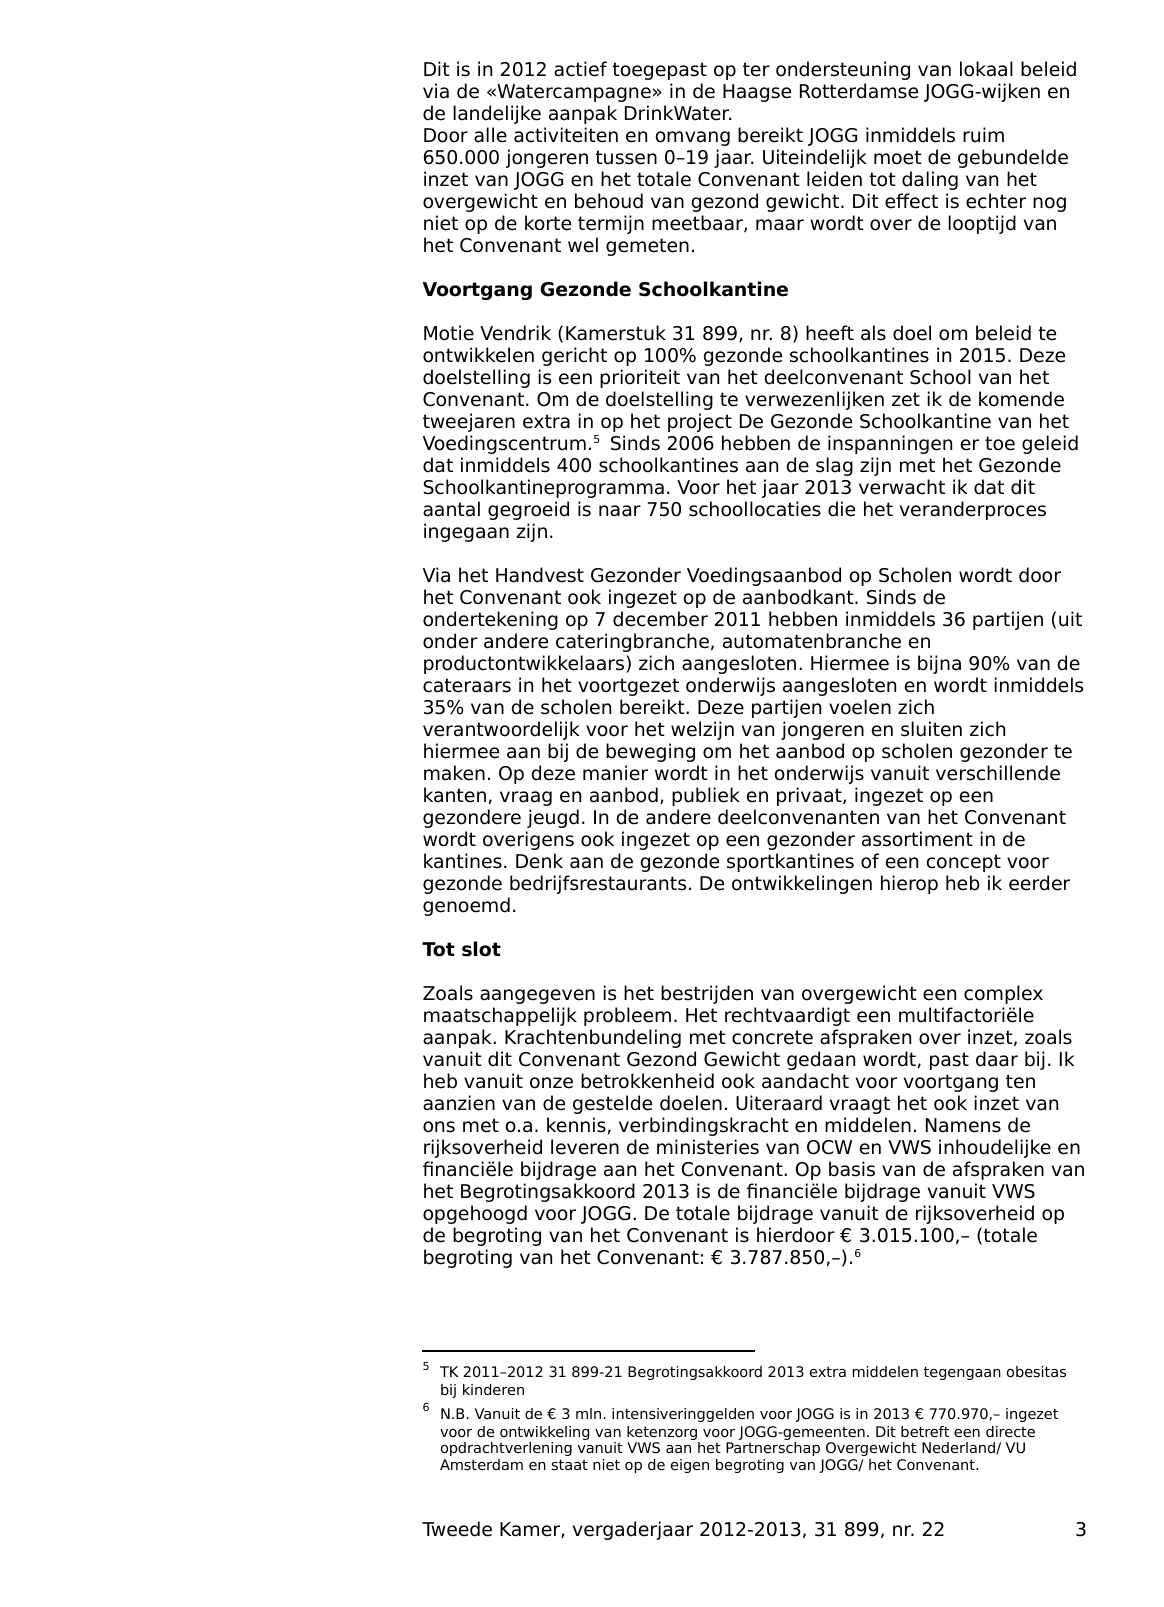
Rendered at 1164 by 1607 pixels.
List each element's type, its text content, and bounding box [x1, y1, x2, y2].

subtitle Voortgang Gezonde Schoolkantine [422, 279, 1087, 301]
text Dit is in 2012 actief toegepast op ter ondersteuning van lokaal beleid via de «Watercampagne» in de Haagse Rotterdamse JOGG-wijken en de landelijke aanpak DrinkWater. [422, 59, 1087, 125]
text Zoals aangegeven is het bestrijden van overgewicht een complex maatschappelijk probleem. Het rechtvaardigt een multifactoriële aanpak. Krachtenbundeling met concrete afspraken over inzet, zoals vanuit dit Convenant Gezond Gewicht gedaan wordt, past daar bij. Ik heb vanuit onze betrokkenheid ook aandacht voor voortgang ten aanzien van de gestelde doelen. Uiteraard vraagt het ook inzet van ons met o.a. kennis, verbindingskracht en middelen. Namens de rijksoverheid leveren de ministeries van OCW en VWS inhoudelijke en financiële bijdrage aan het Convenant. Op basis van de afspraken van het Begrotingsakkoord 2013 is de financiële bijdrage vanuit VWS opgehoogd voor JOGG. De totale bijdrage vanuit de rijksoverheid op de begroting van het Convenant is hierdoor € 3.015.100,– (totale begroting van het Convenant: € 3.787.850,–). [422, 983, 1087, 1269]
text Via het Handvest Gezonder Voedingsaanbod op Scholen wordt door het Convenant ook ingezet op de aanbodkant. Sinds de ondertekening op 7 december 2011 hebben inmiddels 36 partijen (uit onder andere cateringbranche, automatenbranche en productontwikkelaars) zich aangesloten. Hiermee is bijna 90% van de cateraars in het voortgezet onderwijs aangesloten en wordt inmiddels 35% van de scholen bereikt. Deze partijen voelen zich verantwoordelijk voor het welzijn van jongeren en sluiten zich hiermee aan bij de beweging om het aanbod op scholen gezonder te maken. Op deze manier wordt in het onderwijs vanuit verschillende kanten, vraag en aanbod, publiek en privaat, ingezet op een gezondere jeugd. In de andere deelconvenanten van het Convenant wordt overigens ook ingezet op een gezonder assortiment in de kantines. Denk aan de gezonde sportkantines of een concept voor gezonde bedrijfsrestaurants. De ontwikkelingen hierop heb ik eerder genoemd. [422, 565, 1087, 917]
text Door alle activiteiten en omvang bereikt JOGG inmiddels ruim 650.000 jongeren tussen 0–19 jaar. Uiteindelijk moet de gebundelde inzet van JOGG en het totale Convenant leiden tot daling van het overgewicht en behoud van gezond gewicht. Dit effect is echter nog niet op de korte termijn meetbaar, maar wordt over de looptijd van het Convenant wel gemeten. [422, 125, 1087, 257]
text N.B. Vanuit de € 3 mln. intensiveringgelden voor JOGG is in 2013 € 770.970,– ingezet voor de ontwikkeling van ketenzorg voor JOGG-gemeenten. Dit betreft een directe opdrachtverlening vanuit VWS aan het Partnerschap Overgewicht Nederland/ VU Amsterdam en staat niet op de eigen begroting van JOGG/ het Convenant. [422, 1402, 1087, 1474]
subtitle Tot slot [422, 939, 1087, 961]
text TK 2011–2012 31 899-21 Begrotingsakkoord 2013 extra middelen tegengaan obesitas bij kinderen [422, 1360, 1087, 1399]
text Motie Vendrik (Kamerstuk 31 899, nr. 8) heeft als doel om beleid te ontwikkelen gericht op 100% gezonde schoolkantines in 2015. Deze doelstelling is een prioriteit van het deelconvenant School van het Convenant. Om de doelstelling te verwezenlijken zet ik de komende tweejaren extra in op het project De Gezonde Schoolkantine van het Voedingscentrum. Sinds 2006 hebben de inspanningen er toe geleid dat inmiddels 400 schoolkantines aan de slag zijn met het Gezonde Schoolkantineprogramma. Voor het jaar 2013 verwacht ik dat dit aantal gegroeid is naar 750 schoollocaties die het veranderproces ingegaan zijn. [422, 323, 1087, 543]
